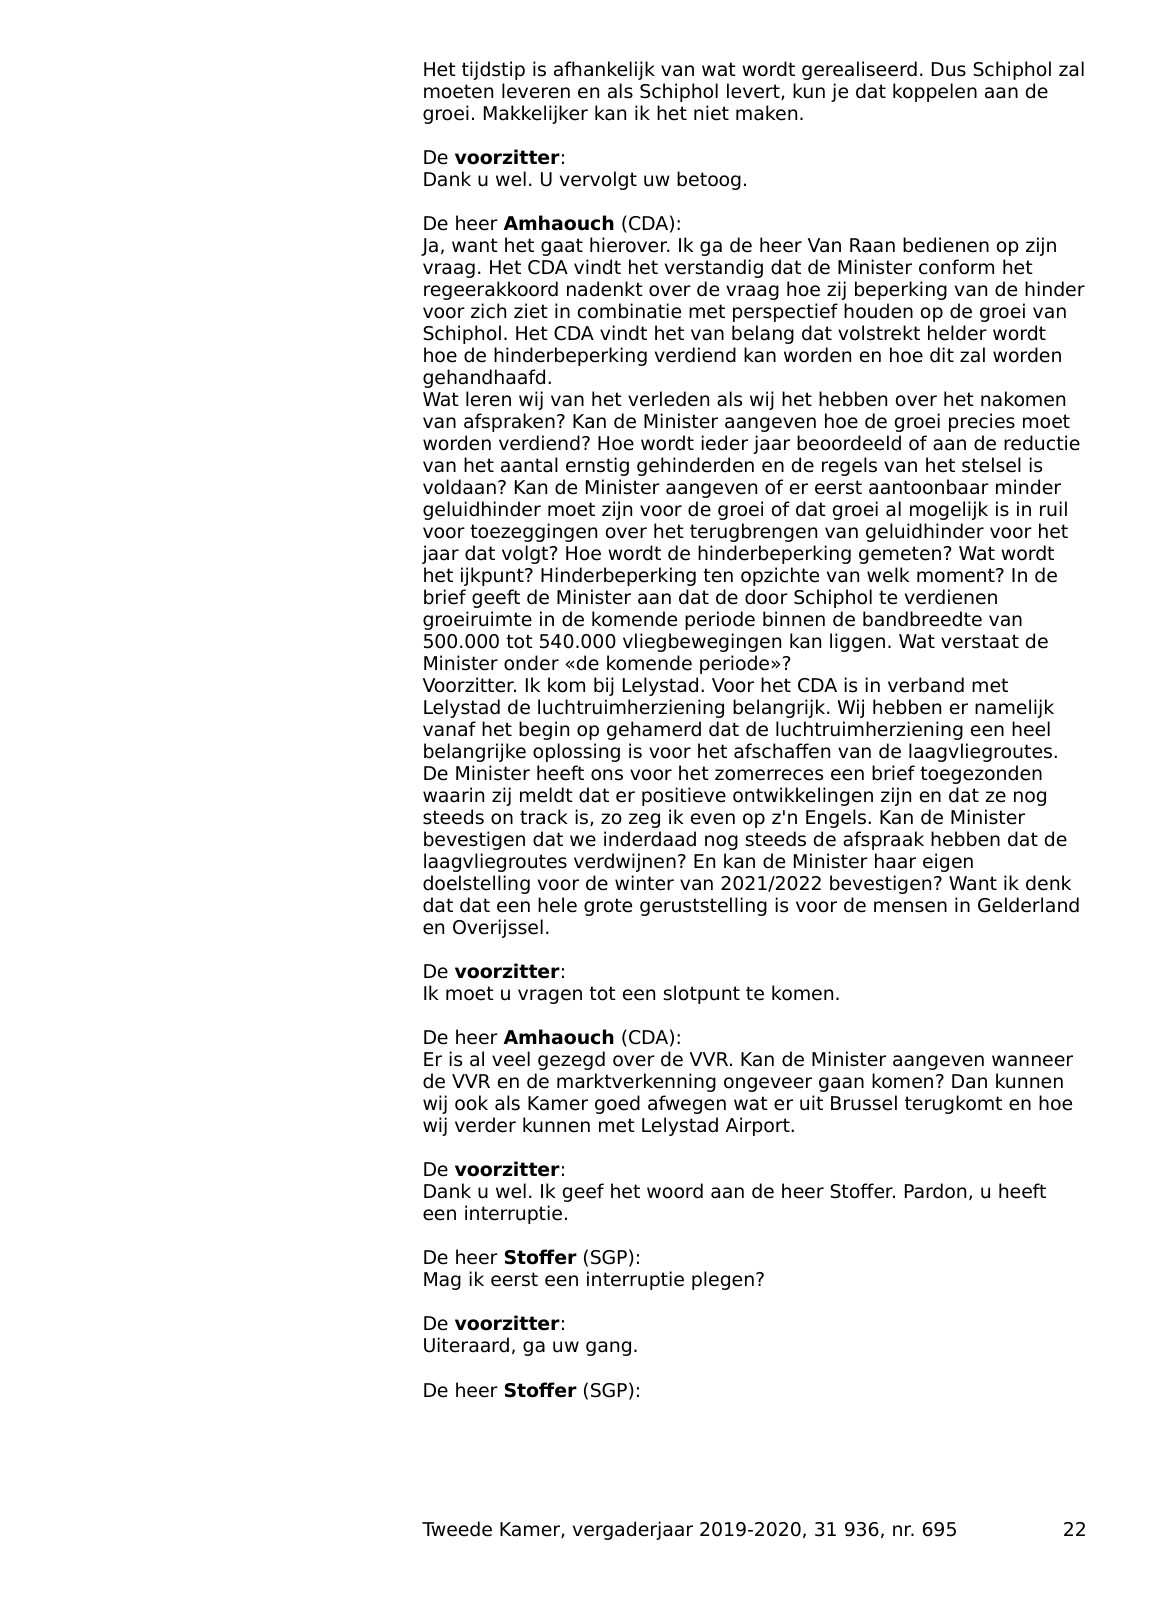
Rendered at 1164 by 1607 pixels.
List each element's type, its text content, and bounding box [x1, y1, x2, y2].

text Voorzitter. Ik kom bij Lelystad. Voor het CDA is in verband met Lelystad de luchtruimherziening belangrijk. Wij hebben er namelijk vanaf het begin op gehamerd dat de luchtruimherziening een heel belangrijke oplossing is voor het afschaffen van de laagvliegroutes. De Minister heeft ons voor het zomerreces een brief toegezonden waarin zij meldt dat er positieve ontwikkelingen zijn en dat ze nog steeds on track is, zo zeg ik even op z'n Engels. Kan de Minister bevestigen dat we inderdaad nog steeds de afspraak hebben dat de laagvliegroutes verdwijnen? En kan de Minister haar eigen doelstelling voor de winter van 2021/2022 bevestigen? Want ik denk dat dat een hele grote geruststelling is voor de mensen in Gelderland en Overijssel. [422, 675, 1087, 939]
text Mag ik eerst een interruptie plegen? [422, 1269, 1087, 1291]
text De heer Amhaouch (CDA): [422, 213, 1087, 235]
text De heer Amhaouch (CDA): [422, 1027, 1087, 1049]
text Ik moet u vragen tot een slotpunt te komen. [422, 983, 1087, 1005]
text Er is al veel gezegd over de VVR. Kan de Minister aangeven wanneer de VVR en de marktverkenning ongeveer gaan komen? Dan kunnen wij ook als Kamer goed afwegen wat er uit Brussel terugkomt en hoe wij verder kunnen met Lelystad Airport. [422, 1049, 1087, 1137]
text Het tijdstip is afhankelijk van wat wordt gerealiseerd. Dus Schiphol zal moeten leveren en als Schiphol levert, kun je dat koppelen aan de groei. Makkelijker kan ik het niet maken. [422, 59, 1087, 125]
text Dank u wel. Ik geef het woord aan de heer Stoffer. Pardon, u heeft een interruptie. [422, 1181, 1087, 1225]
text De voorzitter: [422, 147, 1087, 169]
text De voorzitter: [422, 961, 1087, 983]
text Uiteraard, ga uw gang. [422, 1335, 1087, 1357]
text Dank u wel. U vervolgt uw betoog. [422, 169, 1087, 191]
text De heer Stoffer (SGP): [422, 1379, 1087, 1401]
text De voorzitter: [422, 1159, 1087, 1181]
text De voorzitter: [422, 1313, 1087, 1335]
text Ja, want het gaat hierover. Ik ga de heer Van Raan bedienen op zijn vraag. Het CDA vindt het verstandig dat de Minister conform het regeerakkoord nadenkt over de vraag hoe zij beperking van de hinder voor zich ziet in combinatie met perspectief houden op de groei van Schiphol. Het CDA vindt het van belang dat volstrekt helder wordt hoe de hinderbeperking verdiend kan worden en hoe dit zal worden gehandhaafd. [422, 235, 1087, 389]
text De heer Stoffer (SGP): [422, 1247, 1087, 1269]
text Wat leren wij van het verleden als wij het hebben over het nakomen van afspraken? Kan de Minister aangeven hoe de groei precies moet worden verdiend? Hoe wordt ieder jaar beoordeeld of aan de reductie van het aantal ernstig gehinderden en de regels van het stelsel is voldaan? Kan de Minister aangeven of er eerst aantoonbaar minder geluidhinder moet zijn voor de groei of dat groei al mogelijk is in ruil voor toezeggingen over het terugbrengen van geluidhinder voor het jaar dat volgt? Hoe wordt de hinderbeperking gemeten? Wat wordt het ijkpunt? Hinderbeperking ten opzichte van welk moment? In de brief geeft de Minister aan dat de door Schiphol te verdienen groeiruimte in de komende periode binnen de bandbreedte van 500.000 tot 540.000 vliegbewegingen kan liggen. Wat verstaat de Minister onder «de komende periode»? [422, 389, 1087, 675]
